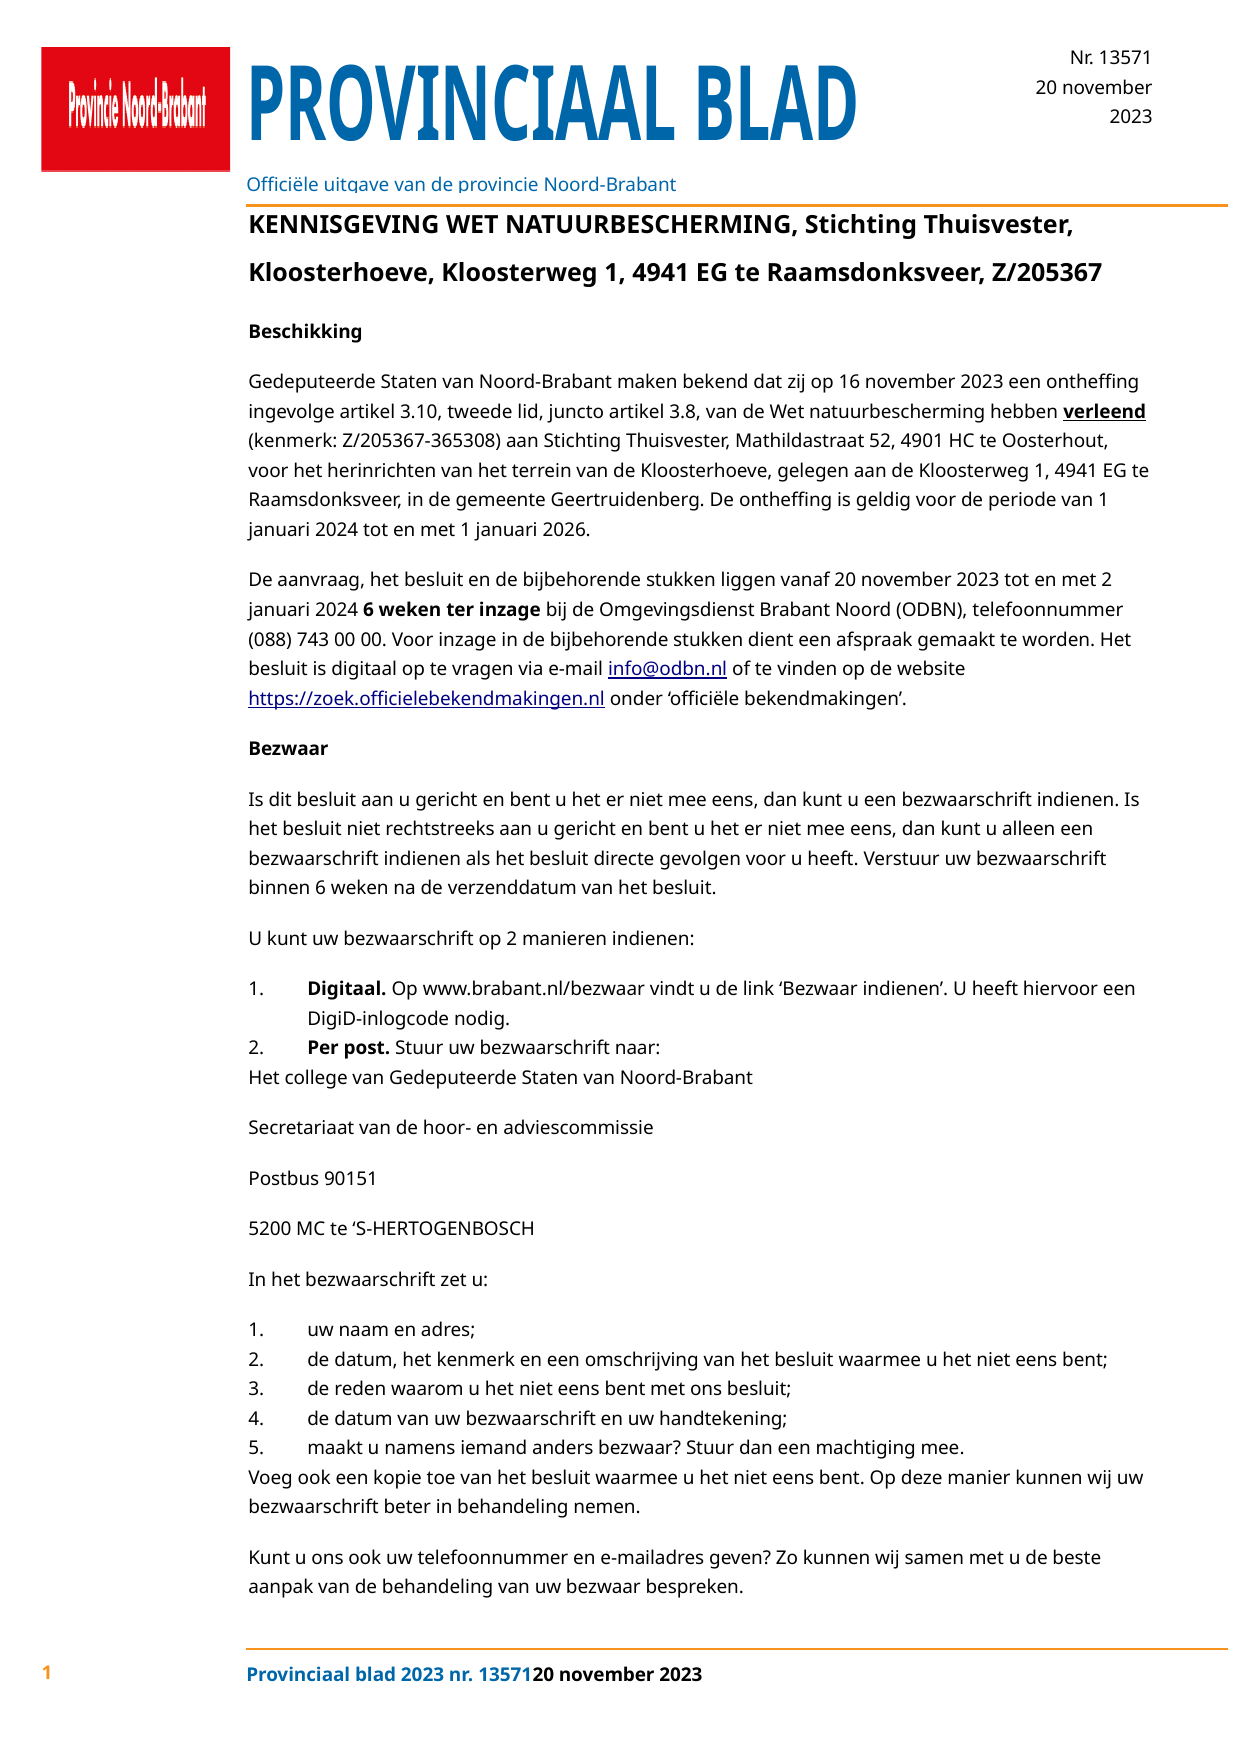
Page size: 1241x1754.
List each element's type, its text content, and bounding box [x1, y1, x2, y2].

text Bezwaar [248, 735, 1152, 761]
text Is dit besluit aan u gericht en bent u het er niet mee eens, dan kunt u een bezwaarschrift indienen. Is het besluit niet rechtstreeks aan u gericht en bent u het er niet mee eens, dan kunt u alleen een bezwaarschrift indienen als het besluit directe gevolgen voor u heeft. Verstuur uw bezwaarschrift binnen 6 weken na de verzenddatum van het besluit. [248, 786, 1152, 900]
text U kunt uw bezwaarschrift op 2 manieren indienen: [248, 925, 1152, 951]
list maakt u namens iemand anders bezwaar? Stuur dan een machtiging mee. [248, 1434, 1152, 1460]
text Postbus 90151 [248, 1165, 1152, 1191]
text Gedeputeerde Staten van Noord-Brabant maken bekend dat zij op 16 november 2023 een ontheffing ingevolge artikel 3.10, tweede lid, juncto artikel 3.8, van de Wet natuurbescherming hebben verleend (kenmerk: Z/205367-365308) aan Stichting Thuisvester, Mathildastraat 52, 4901 HC te Oosterhout, voor het herinrichten van het terrein van de Kloosterhoeve, gelegen aan de Kloosterweg 1, 4941 EG te Raamsdonksveer, in de gemeente Geertruidenberg. De ontheffing is geldig voor de periode van 1 januari 2024 tot en met 1 januari 2026. [248, 368, 1152, 542]
text Het college van Gedeputeerde Staten van Noord-Brabant [248, 1064, 1152, 1090]
text Kunt u ons ook uw telefoonnummer en e-mailadres geven? Zo kunnen wij samen met u de beste aanpak van de behandeling van uw bezwaar bespreken. [248, 1544, 1152, 1599]
text Voeg ook een kopie toe van het besluit waarmee u het niet eens bent. Op deze manier kunnen wij uw bezwaarschrift beter in behandeling nemen. [248, 1464, 1152, 1519]
text 5200 MC te ‘S‑HERTOGENBOSCH [248, 1215, 1152, 1241]
text Beschikking [248, 318, 1152, 344]
picture [41, 47, 231, 172]
text In het bezwaarschrift zet u: [248, 1266, 1152, 1292]
list de reden waarom u het niet eens bent met ons besluit; [248, 1375, 1152, 1401]
list uw naam en adres; [248, 1316, 1152, 1342]
text De aanvraag, het besluit en de bijbehorende stukken liggen vanaf 20 november 2023 tot en met 2 januari 2024 6 weken ter inzage bij de Omgevingsdienst Brabant Noord (ODBN), telefoonnummer (088) 743 00 00. Voor inzage in de bijbehorende stukken dient een afspraak gemaakt te worden. Het besluit is digitaal op te vragen via e-mail info@odbn.nl of te vinden op de website https://zoek.officielebekendmakingen.nl onder ‘officiële bekendmakingen’. [248, 567, 1152, 711]
text KENNISGEVING WET NATUURBESCHERMING, Stichting Thuisvester, Kloosterhoeve, Kloosterweg 1, 4941 EG te Raamsdonksveer, Z/205367 [248, 207, 1152, 288]
list Digitaal. Op www.brabant.nl/bezwaar vindt u de link ‘Bezwaar indienen’. U heeft hiervoor een DigiD-inlogcode nodig. [248, 975, 1152, 1031]
list de datum, het kenmerk en een omschrijving van het besluit waarmee u het niet eens bent; [248, 1346, 1152, 1372]
list Per post. Stuur uw bezwaarschrift naar: [248, 1034, 1152, 1060]
list de datum van uw bezwaarschrift en uw handtekening; [248, 1405, 1152, 1431]
text Secretariaat van de hoor- en adviescommissie [248, 1114, 1152, 1140]
